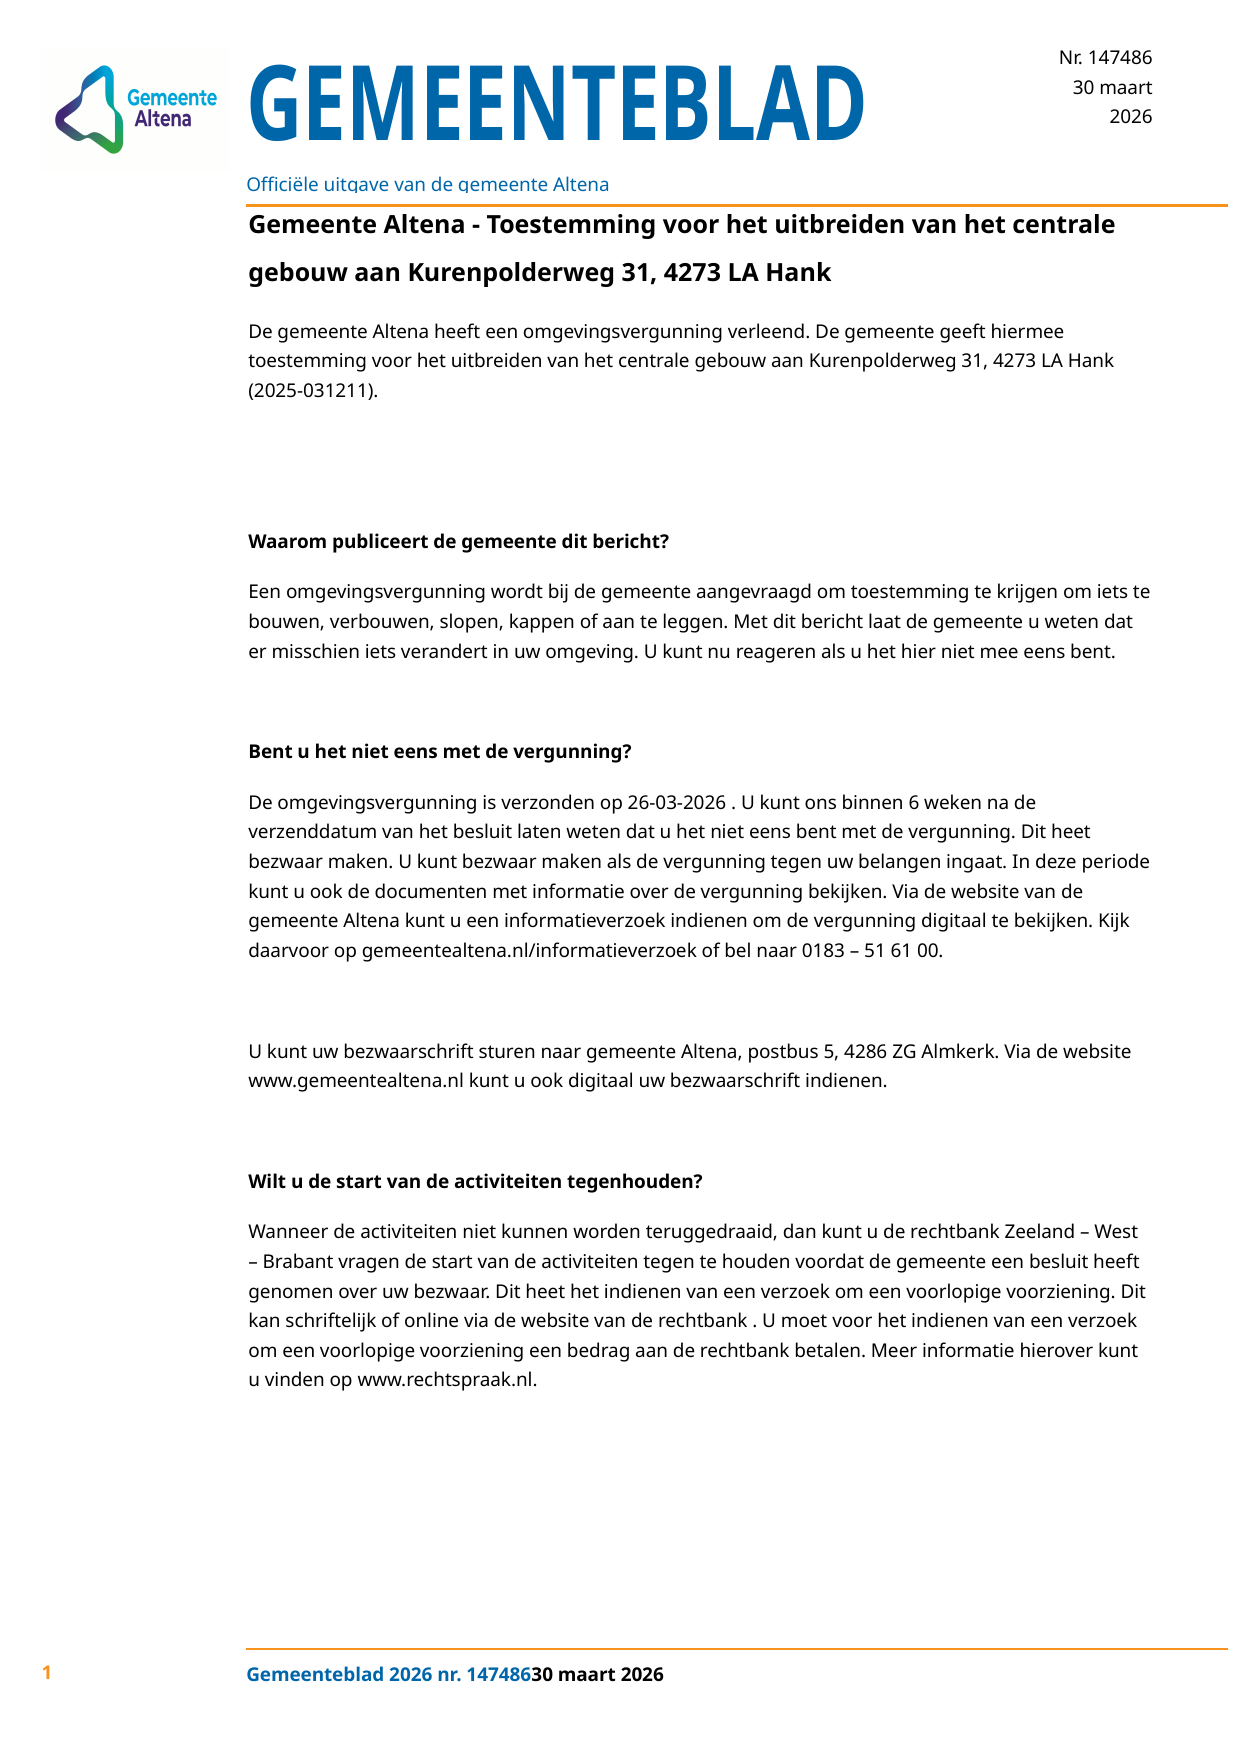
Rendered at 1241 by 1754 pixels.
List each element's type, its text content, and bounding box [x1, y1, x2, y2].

text Waarom publiceert de gemeente dit bericht? [248, 528, 1152, 554]
picture [41, 47, 231, 172]
text U kunt uw bezwaarschrift sturen naar gemeente Altena, postbus 5, 4286 ZG Almkerk. Via de website www.gemeentealtena.nl kunt u ook digitaal uw bezwaarschrift indienen. [248, 1038, 1152, 1093]
text Wanneer de activiteiten niet kunnen worden teruggedraaid, dan kunt u de rechtbank Zeeland – West – Brabant vragen de start van de activiteiten tegen te houden voordat de gemeente een besluit heeft genomen over uw bezwaar. Dit heet het indienen van een verzoek om een voorlopige voorziening. Dit kan schriftelijk of online via de website van de rechtbank . U moet voor het indienen van een verzoek om een voorlopige voorziening een bedrag aan de rechtbank betalen. Meer informatie hierover kunt u vinden op www.rechtspraak.nl. [248, 1219, 1152, 1392]
text De gemeente Altena heeft een omgevingsvergunning verleend. De gemeente geeft hiermee toestemming voor het uitbreiden van het centrale gebouw aan Kurenpolderweg 31, 4273 LA Hank (2025-031211). [248, 318, 1152, 403]
text Wilt u de start van de activiteiten tegenhouden? [248, 1168, 1152, 1194]
text Een omgevingsvergunning wordt bij de gemeente aangevraagd om toestemming te krijgen om iets te bouwen, verbouwen, slopen, kappen of aan te leggen. Met dit bericht laat de gemeente u weten dat er misschien iets verandert in uw omgeving. U kunt nu reageren als u het hier niet mee eens bent. [248, 579, 1152, 664]
text Bent u het niet eens met de vergunning? [248, 739, 1152, 764]
text Gemeente Altena - Toestemming voor het uitbreiden van het centrale gebouw aan Kurenpolderweg 31, 4273 LA Hank [248, 207, 1152, 288]
text De omgevingsvergunning is verzonden op 26-03-2026 . U kunt ons binnen 6 weken na de verzenddatum van het besluit laten weten dat u het niet eens bent met de vergunning. Dit heet bezwaar maken. U kunt bezwaar maken als de vergunning tegen uw belangen ingaat. In deze periode kunt u ook de documenten met informatie over de vergunning bekijken. Via de website van de gemeente Altena kunt u een informatieverzoek indienen om de vergunning digitaal te bekijken. Kijk daarvoor op gemeentealtena.nl/informatieverzoek of bel naar 0183 – 51 61 00. [248, 789, 1152, 963]
